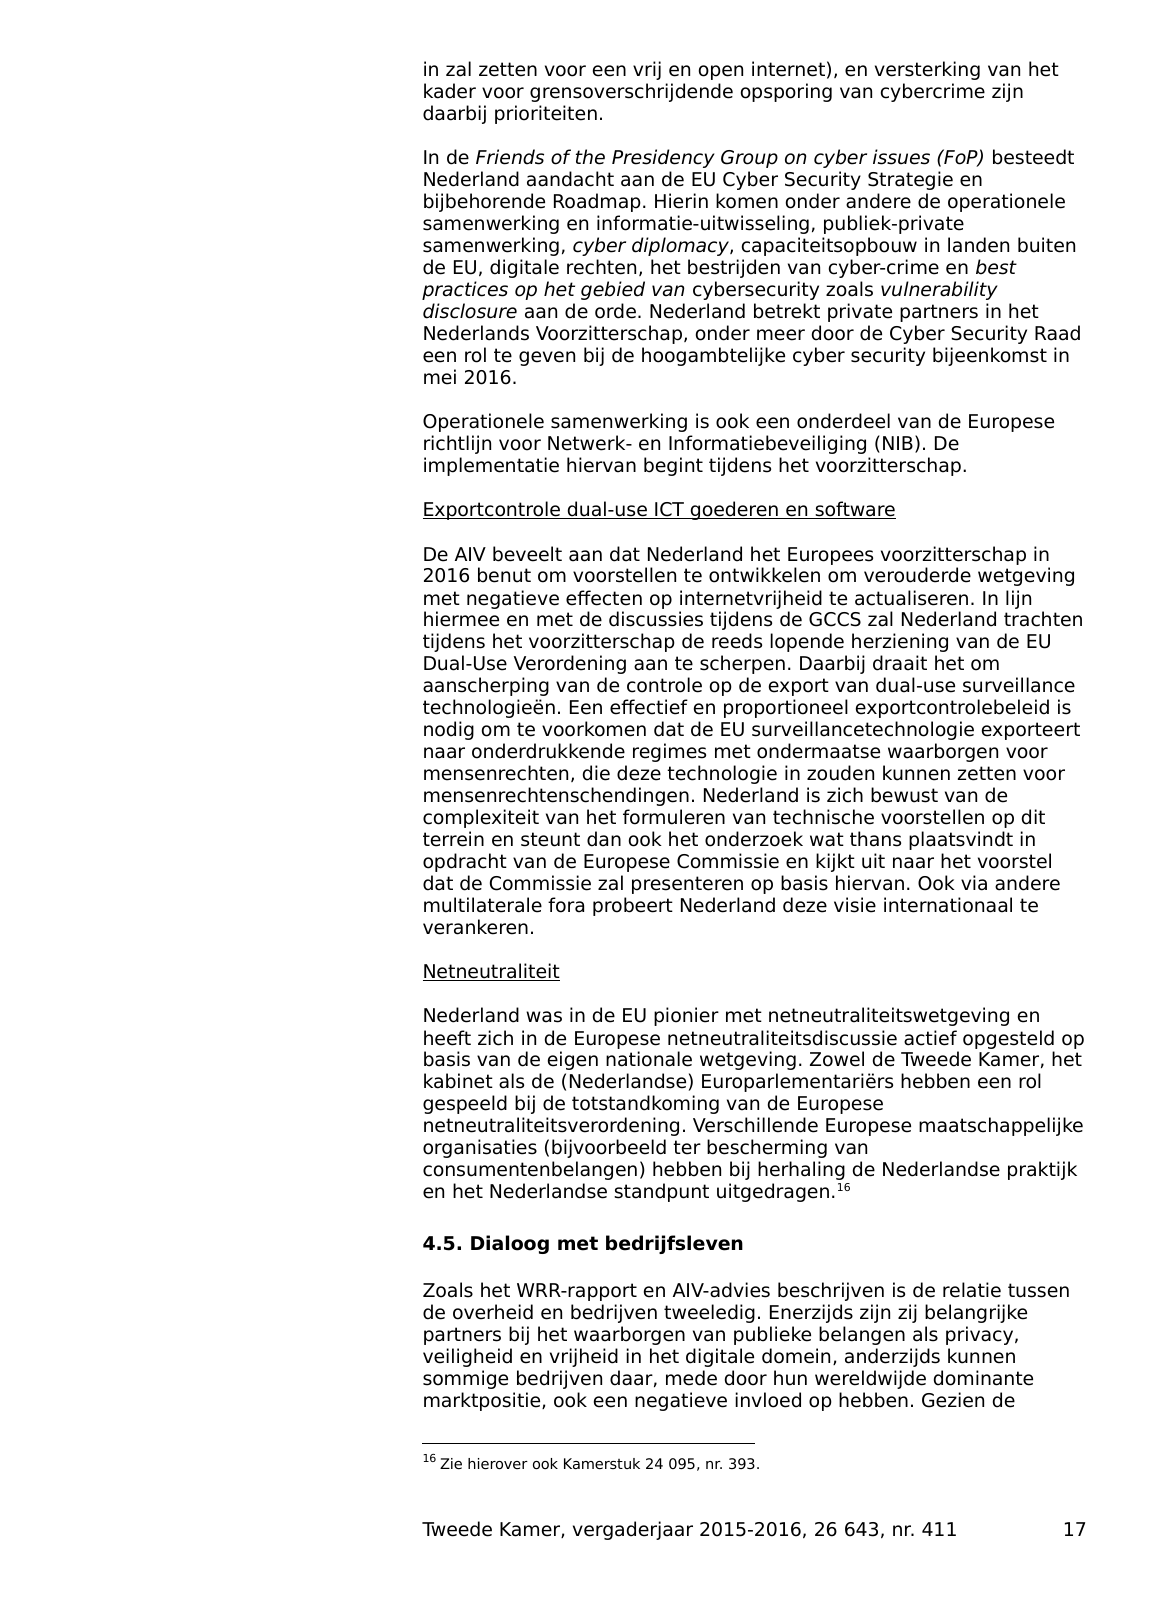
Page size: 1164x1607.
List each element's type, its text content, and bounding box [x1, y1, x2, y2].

text Operationele samenwerking is ook een onderdeel van de Europese richtlijn voor Netwerk- en Informatiebeveiliging (NIB). De implementatie hiervan begint tijdens het voorzitterschap. [422, 411, 1087, 477]
text in zal zetten voor een vrij en open internet), en versterking van het kader voor grensoverschrijdende opsporing van cybercrime zijn daarbij prioriteiten. [422, 59, 1087, 125]
text Zie hierover ook Kamerstuk 24 095, nr. 393. [422, 1452, 1087, 1474]
text In de Friends of the Presidency Group on cyber issues (FoP) besteedt Nederland aandacht aan de EU Cyber Security Strategie en bijbehorende Roadmap. Hierin komen onder andere de operationele samenwerking en informatie-uitwisseling, publiek-private samenwerking, cyber diplomacy, capaciteitsopbouw in landen buiten de EU, digitale rechten, het bestrijden van cyber-crime en best practices op het gebied van cybersecurity zoals vulnerability disclosure aan de orde. Nederland betrekt private partners in het Nederlands Voorzitterschap, onder meer door de Cyber Security Raad een rol te geven bij de hoogambtelijke cyber security bijeenkomst in mei 2016. [422, 147, 1087, 389]
subtitle 4.5. Dialoog met bedrijfsleven [422, 1233, 1087, 1255]
text Zoals het WRR-rapport en AIV-advies beschrijven is de relatie tussen de overheid en bedrijven tweeledig. Enerzijds zijn zij belangrijke partners bij het waarborgen van publieke belangen als privacy, veiligheid en vrijheid in het digitale domein, anderzijds kunnen sommige bedrijven daar, mede door hun wereldwijde dominante marktpositie, ook een negatieve invloed op hebben. Gezien de [422, 1280, 1087, 1412]
text Nederland was in de EU pionier met netneutraliteitswetgeving en heeft zich in de Europese netneutraliteitsdiscussie actief opgesteld op basis van de eigen nationale wetgeving. Zowel de Tweede Kamer, het kabinet als de (Nederlandse) Europarlementariërs hebben een rol gespeeld bij de totstandkoming van de Europese netneutraliteitsverordening. Verschillende Europese maatschappelijke organisaties (bijvoorbeeld ter bescherming van consumentenbelangen) hebben bij herhaling de Nederlandse praktijk en het Nederlandse standpunt uitgedragen. [422, 1005, 1087, 1203]
text De AIV beveelt aan dat Nederland het Europees voorzitterschap in 2016 benut om voorstellen te ontwikkelen om verouderde wetgeving met negatieve effecten op internetvrijheid te actualiseren. In lijn hiermee en met de discussies tijdens de GCCS zal Nederland trachten tijdens het voorzitterschap de reeds lopende herziening van de EU Dual-Use Verordening aan te scherpen. Daarbij draait het om aanscherping van de controle op de export van dual-use surveillance technologieën. Een effectief en proportioneel exportcontrolebeleid is nodig om te voorkomen dat de EU surveillancetechnologie exporteert naar onderdrukkende regimes met ondermaatse waarborgen voor mensenrechten, die deze technologie in zouden kunnen zetten voor mensenrechtenschendingen. Nederland is zich bewust van de complexiteit van het formuleren van technische voorstellen op dit terrein en steunt dan ook het onderzoek wat thans plaatsvindt in opdracht van de Europese Commissie en kijkt uit naar het voorstel dat de Commissie zal presenteren op basis hiervan. Ook via andere multilaterale fora probeert Nederland deze visie internationaal te verankeren. [422, 543, 1087, 939]
subtitle Exportcontrole dual-use ICT goederen en software [422, 499, 1087, 521]
subtitle Netneutraliteit [422, 961, 1087, 983]
